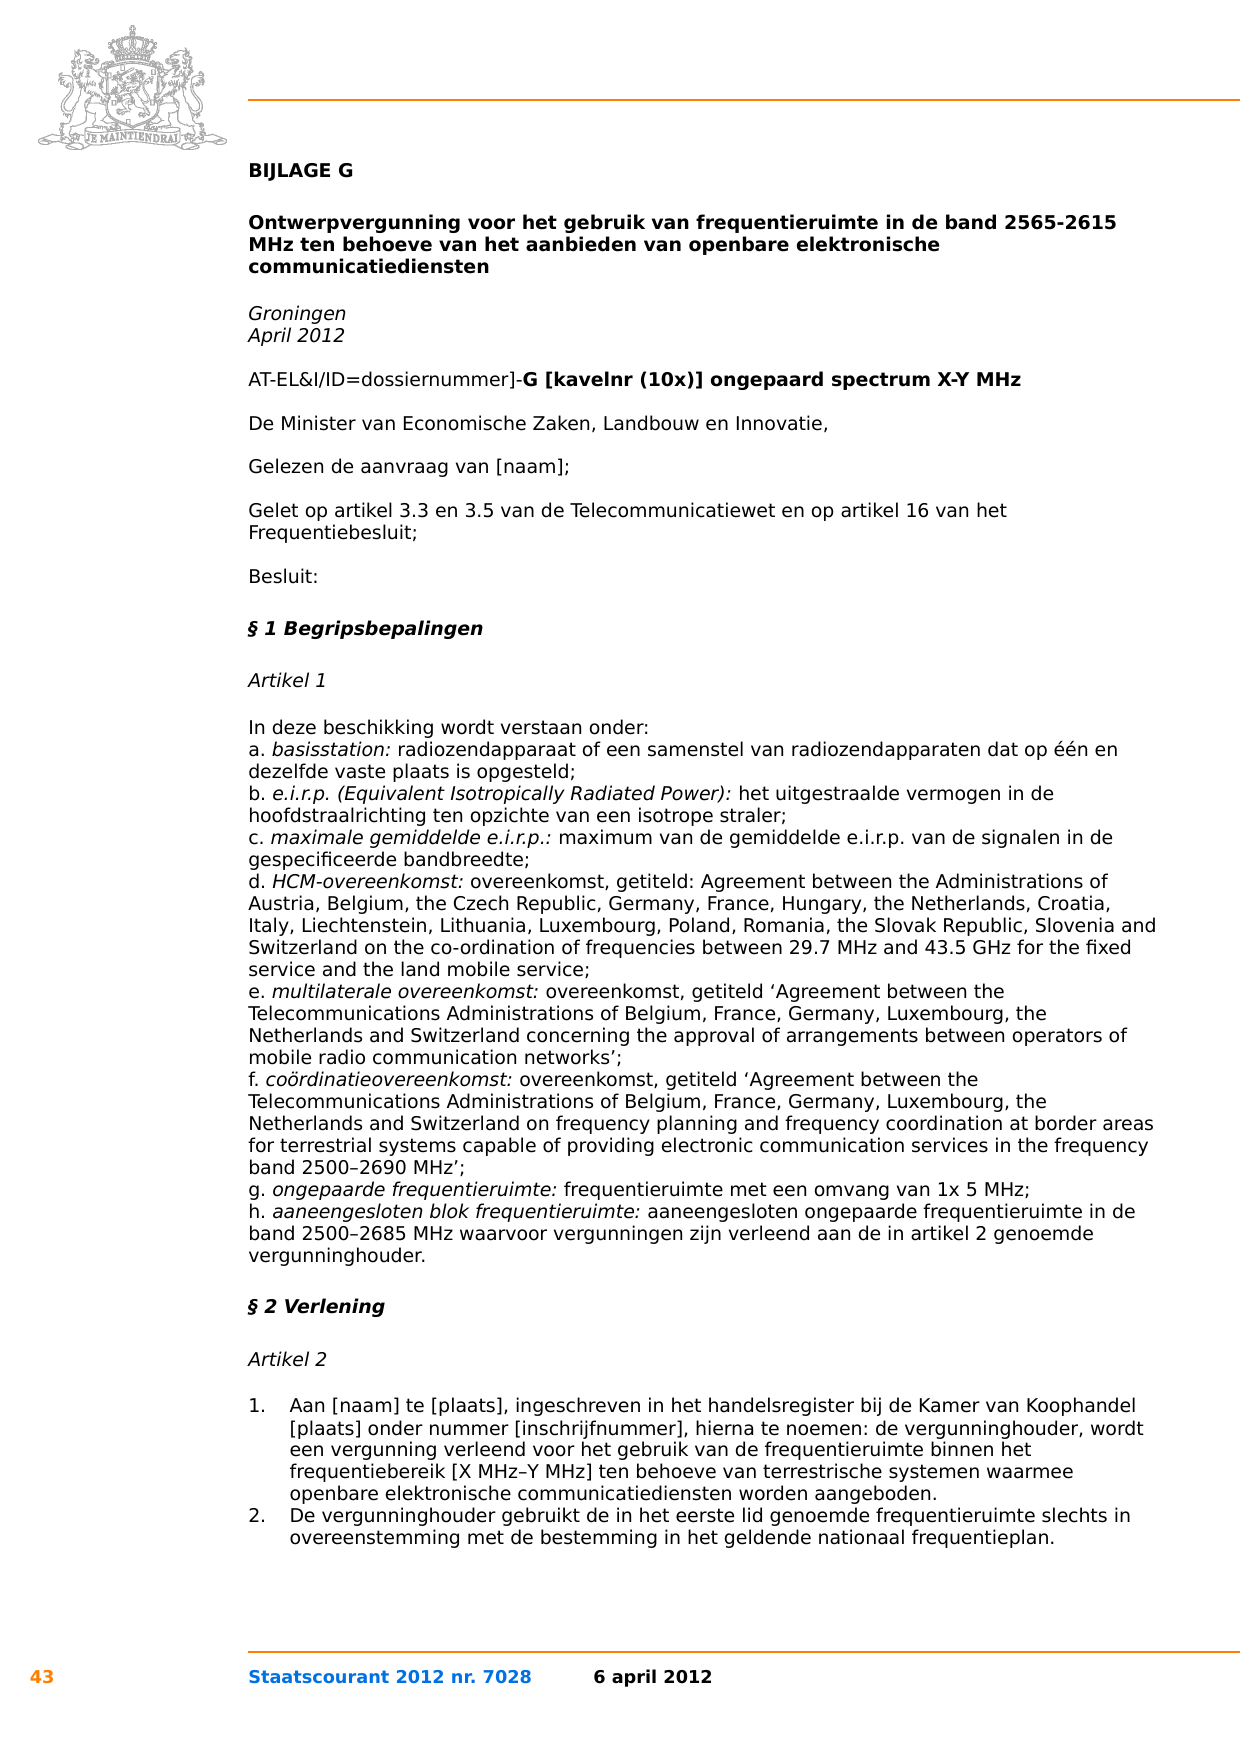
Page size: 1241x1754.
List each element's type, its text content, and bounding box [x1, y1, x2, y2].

text In deze beschikking wordt verstaan onder: [248, 717, 1163, 739]
text b. e.i.r.p. (Equivalent Isotropically Radiated Power): het uitgestraalde vermogen in de hoofdstraalrichting ten opzichte van een isotrope straler; [248, 783, 1163, 827]
text De Minister van Economische Zaken, Landbouw en Innovatie, [248, 412, 1163, 434]
text Besluit: [248, 566, 1163, 588]
subtitle BIJLAGE G [248, 160, 1163, 182]
subtitle Artikel 1 [248, 670, 1163, 692]
picture [38, 25, 227, 150]
text 2. De vergunninghouder gebruikt de in het eerste lid genoemde frequentieruimte slechts in overeenstemming met de bestemming in het geldende nationaal frequentieplan. [248, 1505, 1163, 1549]
text April 2012 [248, 325, 1163, 347]
subtitle § 1 Begripsbepalingen [248, 618, 1163, 640]
text 1. Aan [naam] te [plaats], ingeschreven in het handelsregister bij de Kamer van Koophandel [plaats] onder nummer [inschrijfnummer], hierna te noemen: de vergunninghouder, wordt een vergunning verleend voor het gebruik van de frequentieruimte binnen het frequentiebereik [X MHz–Y MHz] ten behoeve van terrestrische systemen waarmee openbare elektronische communicatiediensten worden aangeboden. [248, 1395, 1163, 1505]
text a. basisstation: radiozendapparaat of een samenstel van radiozendapparaten dat op één en dezelfde vaste plaats is opgesteld; [248, 739, 1163, 783]
text d. HCM-overeenkomst: overeenkomst, getiteld: Agreement between the Administrations of Austria, Belgium, the Czech Republic, Germany, France, Hungary, the Netherlands, Croatia, Italy, Liechtenstein, Lithuania, Luxembourg, Poland, Romania, the Slovak Republic, Slovenia and Switzerland on the co-ordination of frequencies between 29.7 MHz and 43.5 GHz for the fixed service and the land mobile service; [248, 871, 1163, 981]
text AT-EL&I/ID=dossiernummer]-G [kavelnr (10x)] ongepaard spectrum X-Y MHz [248, 369, 1163, 391]
subtitle § 2 Verlening [248, 1296, 1163, 1318]
text c. maximale gemiddelde e.i.r.p.: maximum van de gemiddelde e.i.r.p. van de signalen in de gespecificeerde bandbreedte; [248, 827, 1163, 871]
text e. multilaterale overeenkomst: overeenkomst, getiteld ‘Agreement between the Telecommunications Administrations of Belgium, France, Germany, Luxembourg, the Netherlands and Switzerland concerning the approval of arrangements between operators of mobile radio communication networks’; [248, 981, 1163, 1069]
text h. aaneengesloten blok frequentieruimte: aaneengesloten ongepaarde frequentieruimte in de band 2500–2685 MHz waarvoor vergunningen zijn verleend aan de in artikel 2 genoemde vergunninghouder. [248, 1201, 1163, 1266]
text Gelezen de aanvraag van [naam]; [248, 456, 1163, 478]
text g. ongepaarde frequentieruimte: frequentieruimte met een omvang van 1x 5 MHz; [248, 1178, 1163, 1201]
subtitle Artikel 2 [248, 1348, 1163, 1370]
subtitle Ontwerpvergunning voor het gebruik van frequentieruimte in de band 2565-2615 MHz ten behoeve van het aanbieden van openbare elektronische communicatiediensten [248, 212, 1163, 278]
text f. coördinatieovereenkomst: overeenkomst, getiteld ‘Agreement between the Telecommunications Administrations of Belgium, France, Germany, Luxembourg, the Netherlands and Switzerland on frequency planning and frequency coordination at border areas for terrestrial systems capable of providing electronic communication services in the frequency band 2500–2690 MHz’; [248, 1069, 1163, 1178]
text Gelet op artikel 3.3 en 3.5 van de Telecommunicatiewet en op artikel 16 van het Frequentiebesluit; [248, 500, 1163, 544]
text Groningen [248, 303, 1163, 325]
